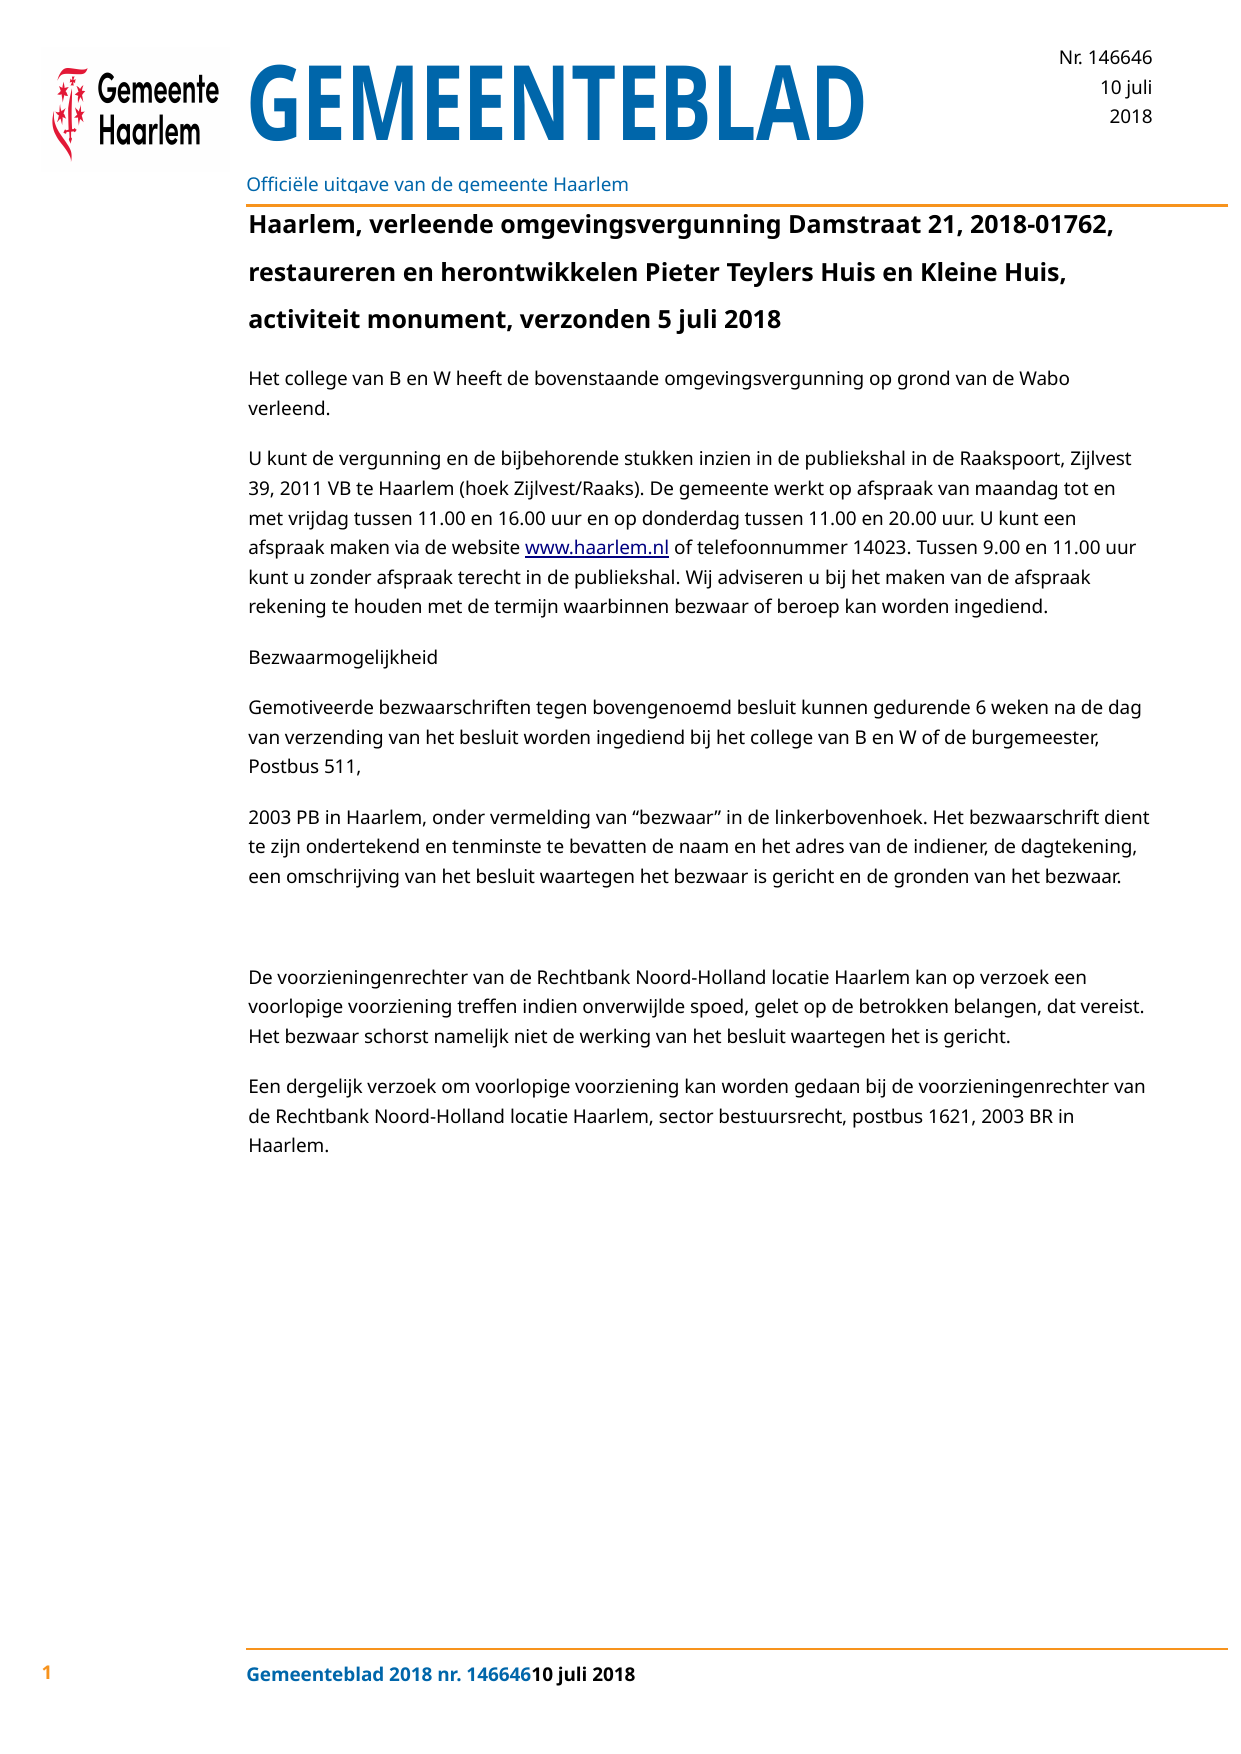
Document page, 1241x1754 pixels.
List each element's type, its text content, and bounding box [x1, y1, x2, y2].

text Bezwaarmogelijkheid [248, 644, 1152, 669]
text Een dergelijk verzoek om voorlopige voorziening kan worden gedaan bij de voorzieningenrechter van de Rechtbank Noord-Holland locatie Haarlem, sector bestuursrecht, postbus 1621, 2003 BR in Haarlem. [248, 1073, 1152, 1158]
text Gemotiveerde bezwaarschriften tegen bovengenoemd besluit kunnen gedurende 6 weken na de dag van verzending van het besluit worden ingediend bij het college van B en W of de burgemeester, Postbus 511, [248, 694, 1152, 779]
text De voorzieningenrechter van de Rechtbank Noord-Holland locatie Haarlem kan op verzoek een voorlopige voorziening treffen indien onverwijlde spoed, gelet op de betrokken belangen, dat vereist. Het bezwaar schorst namelijk niet de werking van het besluit waartegen het is gericht. [248, 964, 1152, 1049]
text 2003 PB in Haarlem, onder vermelding van “bezwaar” in de linkerbovenhoek. Het bezwaarschrift dient te zijn ondertekend en tenminste te bevatten de naam en het adres van de indiener, de dagtekening, een omschrijving van het besluit waartegen het bezwaar is gericht en de gronden van het bezwaar. [248, 804, 1152, 889]
text Het college van B en W heeft de bovenstaande omgevingsvergunning op grond van de Wabo verleend. [248, 366, 1152, 421]
picture [41, 47, 231, 172]
text Haarlem, verleende omgevingsvergunning Damstraat 21, 2018-01762, restaureren en herontwikkelen Pieter Teylers Huis en Kleine Huis, activiteit monument, verzonden 5 juli 2018 [248, 207, 1152, 336]
text U kunt de vergunning en de bijbehorende stukken inzien in de publiekshal in de Raakspoort, Zijlvest 39, 2011 VB te Haarlem (hoek Zijlvest/Raaks). De gemeente werkt op afspraak van maandag tot en met vrijdag tussen 11.00 en 16.00 uur en op donderdag tussen 11.00 en 20.00 uur. U kunt een afspraak maken via de website www.haarlem.nl of telefoonnummer 14023. Tussen 9.00 en 11.00 uur kunt u zonder afspraak terecht in de publiekshal. Wij adviseren u bij het maken van de afspraak rekening te houden met de termijn waarbinnen bezwaar of beroep kan worden ingediend. [248, 446, 1152, 619]
